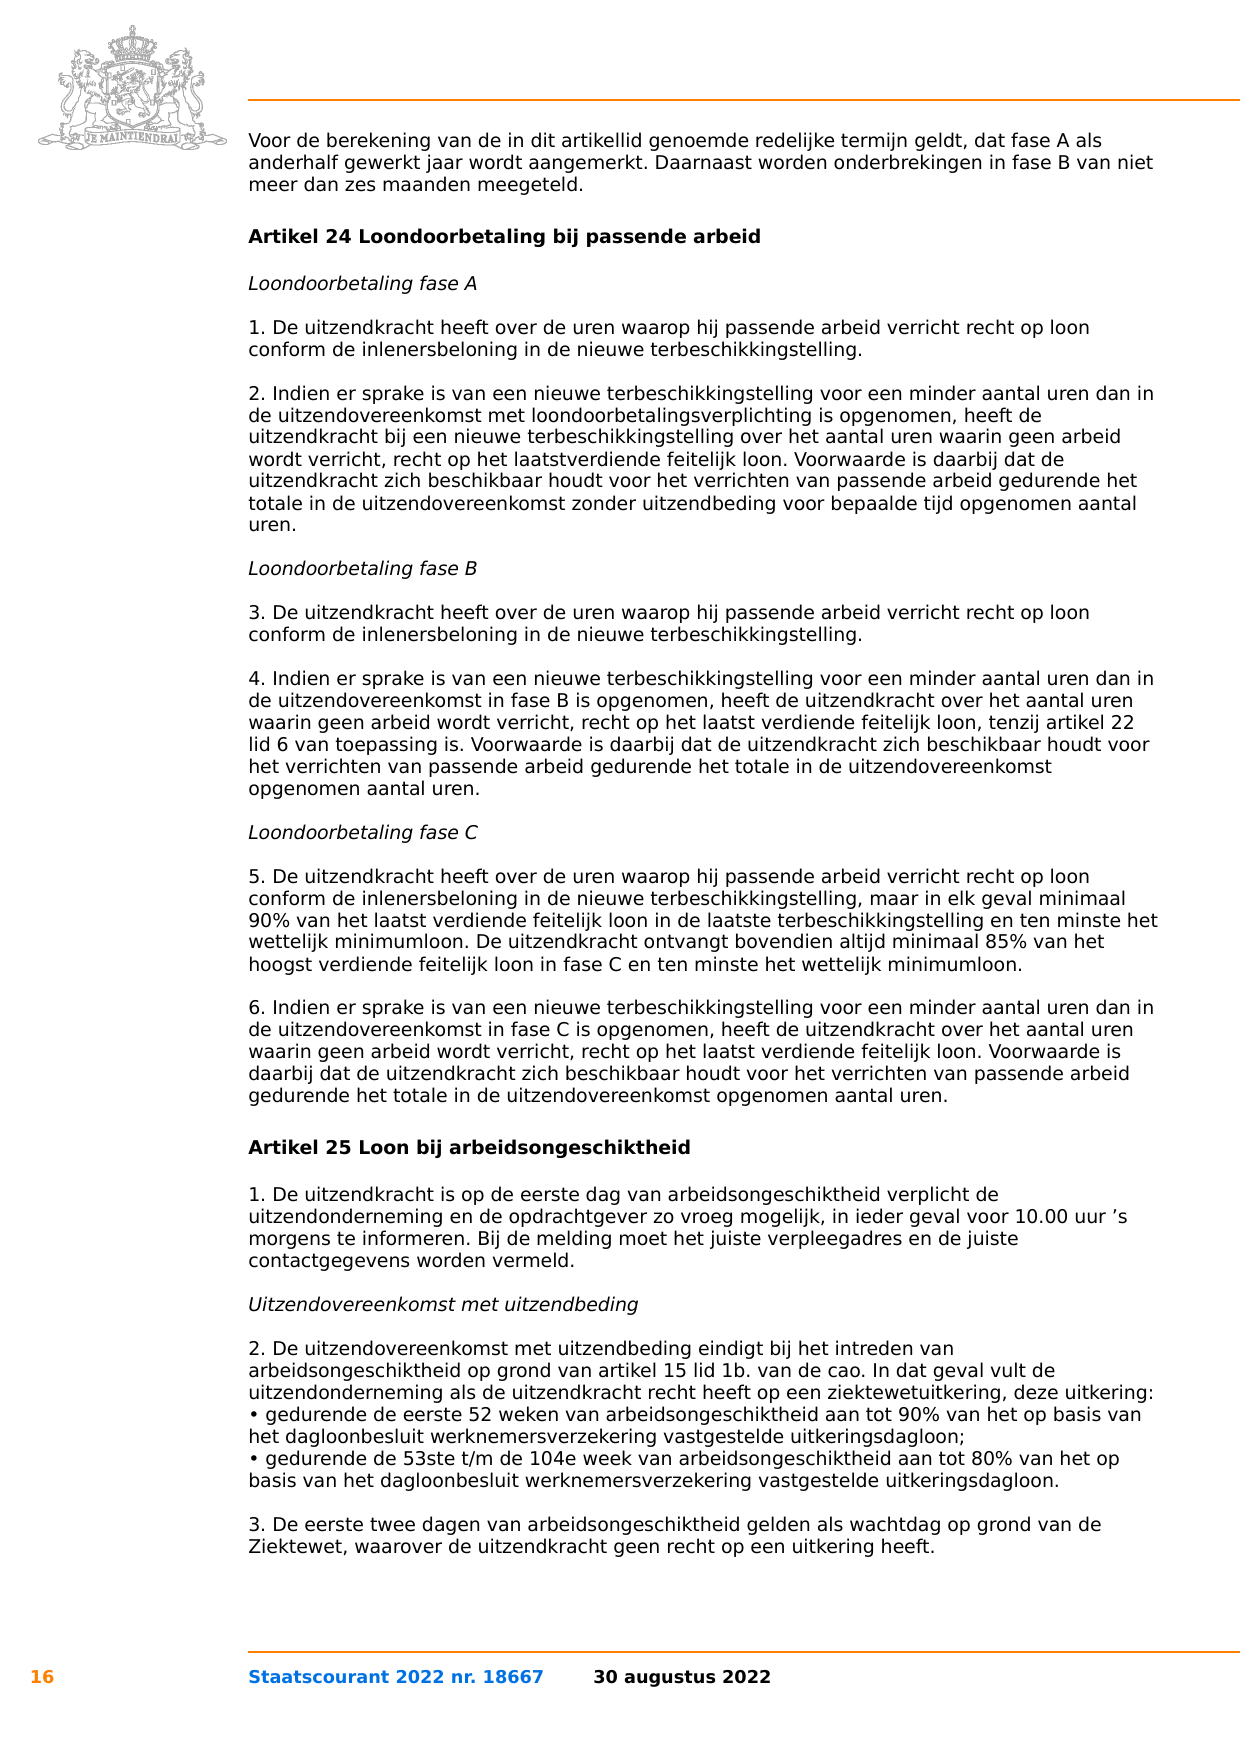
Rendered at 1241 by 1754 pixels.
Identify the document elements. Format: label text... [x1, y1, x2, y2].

subtitle Artikel 25 Loon bij arbeidsongeschiktheid [248, 1137, 1163, 1159]
text 3. De uitzendkracht heeft over de uren waarop hij passende arbeid verricht recht op loon conform de inlenersbeloning in de nieuwe terbeschikkingstelling. [248, 602, 1163, 646]
text 1. De uitzendkracht heeft over de uren waarop hij passende arbeid verricht recht op loon conform de inlenersbeloning in de nieuwe terbeschikkingstelling. [248, 317, 1163, 361]
text Voor de berekening van de in dit artikellid genoemde redelijke termijn geldt, dat fase A als anderhalf gewerkt jaar wordt aangemerkt. Daarnaast worden onderbrekingen in fase B van niet meer dan zes maanden meegeteld. [248, 130, 1163, 196]
text 6. Indien er sprake is van een nieuwe terbeschikkingstelling voor een minder aantal uren dan in de uitzendovereenkomst in fase C is opgenomen, heeft de uitzendkracht over het aantal uren waarin geen arbeid wordt verricht, recht op het laatst verdiende feitelijk loon. Voorwaarde is daarbij dat de uitzendkracht zich beschikbaar houdt voor het verrichten van passende arbeid gedurende het totale in de uitzendovereenkomst opgenomen aantal uren. [248, 997, 1163, 1107]
subtitle Loondoorbetaling fase A [248, 273, 1163, 295]
text 1. De uitzendkracht is op de eerste dag van arbeidsongeschiktheid verplicht de uitzendonderneming en de opdrachtgever zo vroeg mogelijk, in ieder geval voor 10.00 uur ’s morgens te informeren. Bij de melding moet het juiste verpleegadres en de juiste contactgegevens worden vermeld. [248, 1184, 1163, 1272]
subtitle Loondoorbetaling fase C [248, 822, 1163, 844]
text • gedurende de 53ste t/m de 104e week van arbeidsongeschiktheid aan tot 80% van het op basis van het dagloonbesluit werknemersverzekering vastgestelde uitkeringsdagloon. [248, 1448, 1163, 1492]
subtitle Uitzendovereenkomst met uitzendbeding [248, 1294, 1163, 1316]
text 5. De uitzendkracht heeft over de uren waarop hij passende arbeid verricht recht op loon conform de inlenersbeloning in de nieuwe terbeschikkingstelling, maar in elk geval minimaal 90% van het laatst verdiende feitelijk loon in de laatste terbeschikkingstelling en ten minste het wettelijk minimumloon. De uitzendkracht ontvangt bovendien altijd minimaal 85% van het hoogst verdiende feitelijk loon in fase C en ten minste het wettelijk minimumloon. [248, 866, 1163, 975]
text 4. Indien er sprake is van een nieuwe terbeschikkingstelling voor een minder aantal uren dan in de uitzendovereenkomst in fase B is opgenomen, heeft de uitzendkracht over het aantal uren waarin geen arbeid wordt verricht, recht op het laatst verdiende feitelijk loon, tenzij artikel 22 lid 6 van toepassing is. Voorwaarde is daarbij dat de uitzendkracht zich beschikbaar houdt voor het verrichten van passende arbeid gedurende het totale in de uitzendovereenkomst opgenomen aantal uren. [248, 668, 1163, 800]
subtitle Artikel 24 Loondoorbetaling bij passende arbeid [248, 226, 1163, 248]
text 2. Indien er sprake is van een nieuwe terbeschikkingstelling voor een minder aantal uren dan in de uitzendovereenkomst met loondoorbetalingsverplichting is opgenomen, heeft de uitzendkracht bij een nieuwe terbeschikkingstelling over het aantal uren waarin geen arbeid wordt verricht, recht op het laatstverdiende feitelijk loon. Voorwaarde is daarbij dat de uitzendkracht zich beschikbaar houdt voor het verrichten van passende arbeid gedurende het totale in de uitzendovereenkomst zonder uitzendbeding voor bepaalde tijd opgenomen aantal uren. [248, 382, 1163, 536]
text 2. De uitzendovereenkomst met uitzendbeding eindigt bij het intreden van arbeidsongeschiktheid op grond van artikel 15 lid 1b. van de cao. In dat geval vult de uitzendonderneming als de uitzendkracht recht heeft op een ziektewetuitkering, deze uitkering: [248, 1338, 1163, 1404]
text 3. De eerste twee dagen van arbeidsongeschiktheid gelden als wachtdag op grond van de Ziektewet, waarover de uitzendkracht geen recht op een uitkering heeft. [248, 1513, 1163, 1557]
text • gedurende de eerste 52 weken van arbeidsongeschiktheid aan tot 90% van het op basis van het dagloonbesluit werknemersverzekering vastgestelde uitkeringsdagloon; [248, 1404, 1163, 1448]
subtitle Loondoorbetaling fase B [248, 558, 1163, 580]
picture [38, 25, 227, 150]
